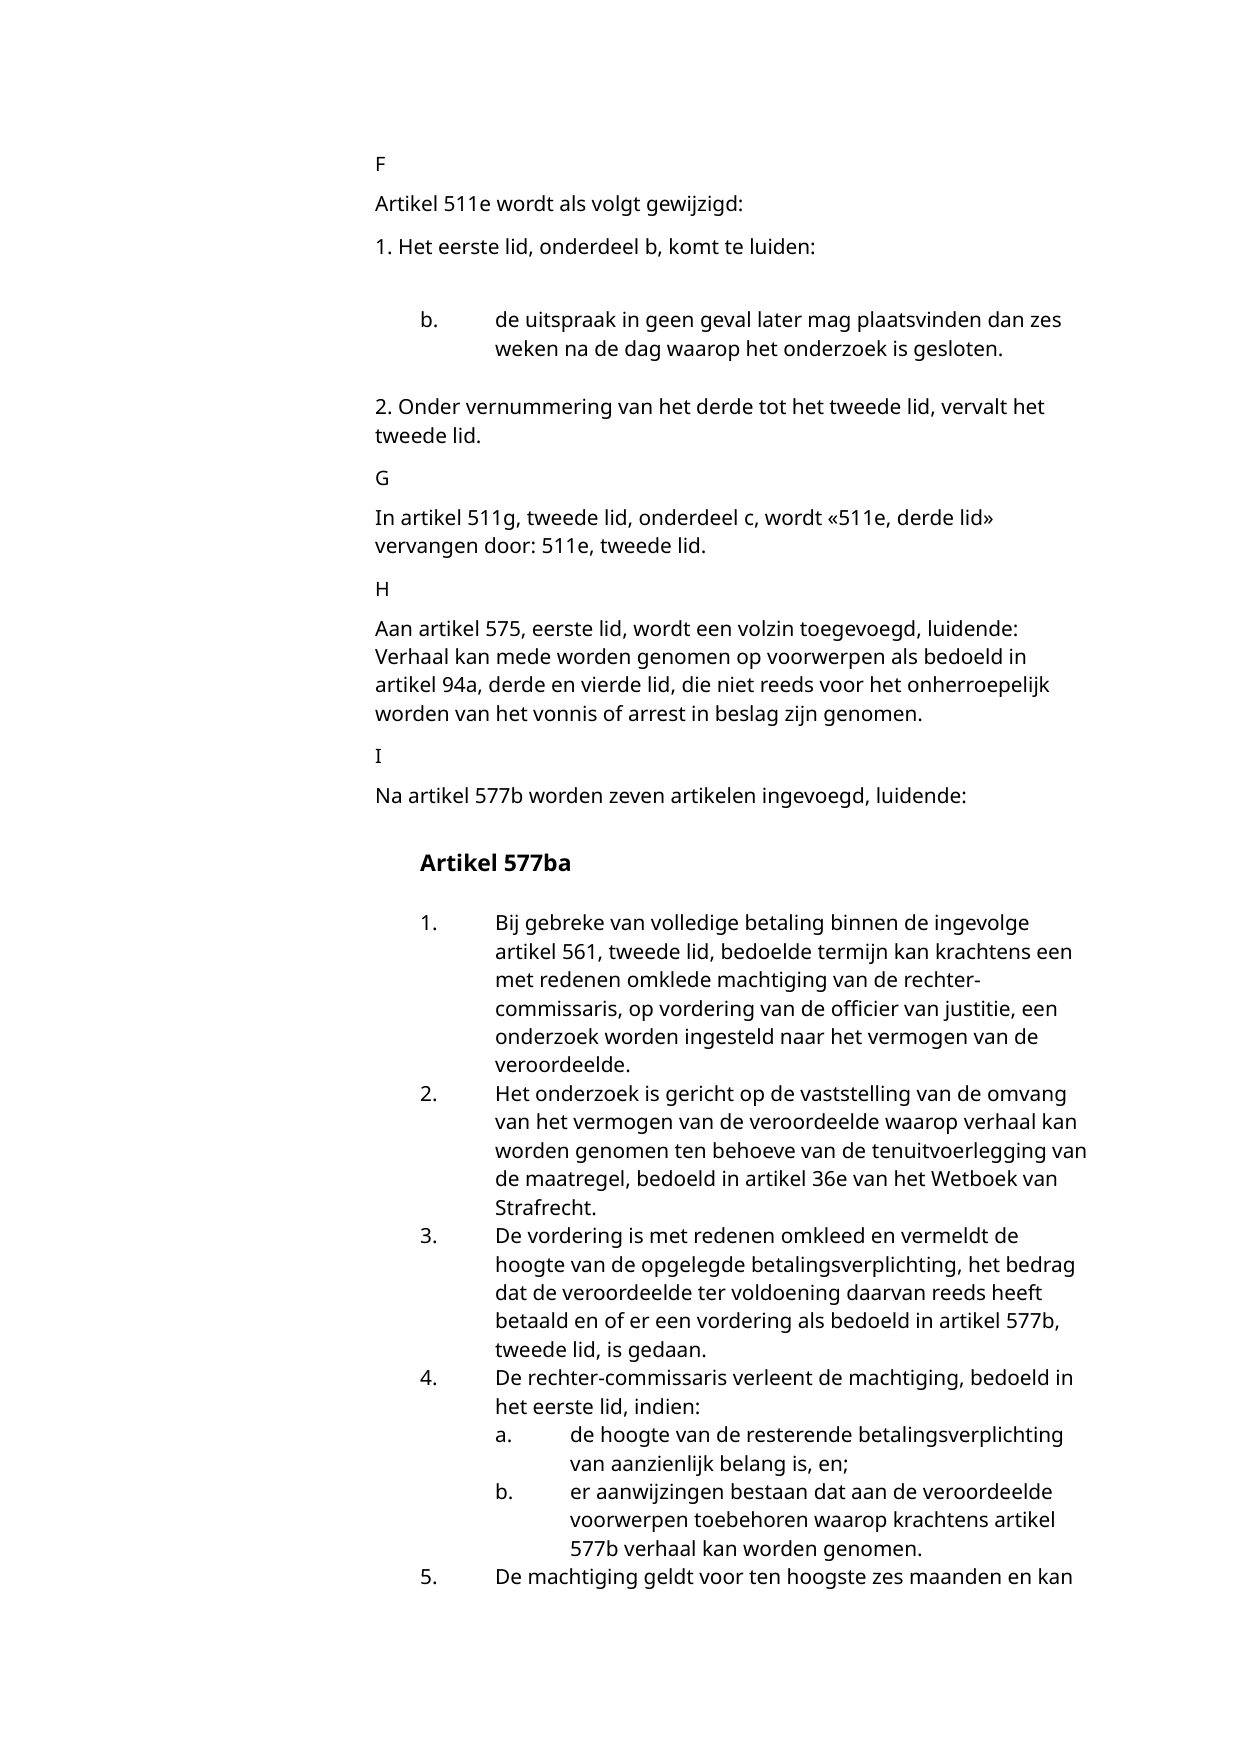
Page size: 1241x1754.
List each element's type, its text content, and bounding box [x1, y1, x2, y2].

text Artikel 511e wordt als volgt gewijzigd: [375, 189, 1090, 217]
text H [375, 575, 1090, 602]
list Bij gebreke van volledige betaling binnen de ingevolge artikel 561, tweede lid, bedoelde termijn kan krachtens een met redenen omklede machtiging van de rechter-commissaris, op vordering van de officier van justitie, een onderzoek worden ingesteld naar het vermogen van de veroordeelde. [420, 908, 1090, 1079]
list Het onderzoek is gericht op de vaststelling van de omvang van het vermogen van de veroordeelde waarop verhaal kan worden genomen ten behoeve van de tenuitvoerlegging van de maatregel, bedoeld in artikel 36e van het Wetboek van Strafrecht. [420, 1079, 1090, 1221]
text Aan artikel 575, eerste lid, wordt een volzin toegevoegd, luidende: Verhaal kan mede worden genomen op voorwerpen als bedoeld in artikel 94a, derde en vierde lid, die niet reeds voor het onherroepelijk worden van het vonnis of arrest in beslag zijn genomen. [375, 614, 1090, 727]
text Na artikel 577b worden zeven artikelen ingevoegd, luidende: [375, 781, 1090, 810]
list De machtiging geldt voor ten hoogste zes maanden en kan [420, 1562, 1090, 1591]
list de hoogte van de resterende betalingsverplichting van aanzienlijk belang is, en; [495, 1420, 1090, 1477]
list de uitspraak in geen geval later mag plaatsvinden dan zes weken na de dag waarop het onderzoek is gesloten. [420, 306, 1090, 362]
text In artikel 511g, tweede lid, onderdeel c, wordt «511e, derde lid» vervangen door: 511e, tweede lid. [375, 503, 1090, 560]
list er aanwijzingen bestaan dat aan de veroordeelde voorwerpen toebehoren waarop krachtens artikel 577b verhaal kan worden genomen. [495, 1477, 1090, 1562]
list De vordering is met redenen omkleed en vermeldt de hoogte van de opgelegde betalingsverplichting, het bedrag dat de veroordeelde ter voldoening daarvan reeds heeft betaald en of er een vordering als bedoeld in artikel 577b, tweede lid, is gedaan. [420, 1221, 1090, 1363]
text 2. Onder vernummering van het derde tot het tweede lid, vervalt het tweede lid. [375, 392, 1090, 449]
text G [375, 464, 1090, 491]
subtitle Artikel 577ba [420, 847, 1090, 878]
text 1. Het eerste lid, onderdeel b, komt te luiden: [375, 232, 1090, 261]
text F [375, 150, 1090, 177]
list De rechter-commissaris verleent de machtiging, bedoeld in het eerste lid, indien: [420, 1363, 1090, 1420]
text I [375, 742, 1090, 769]
